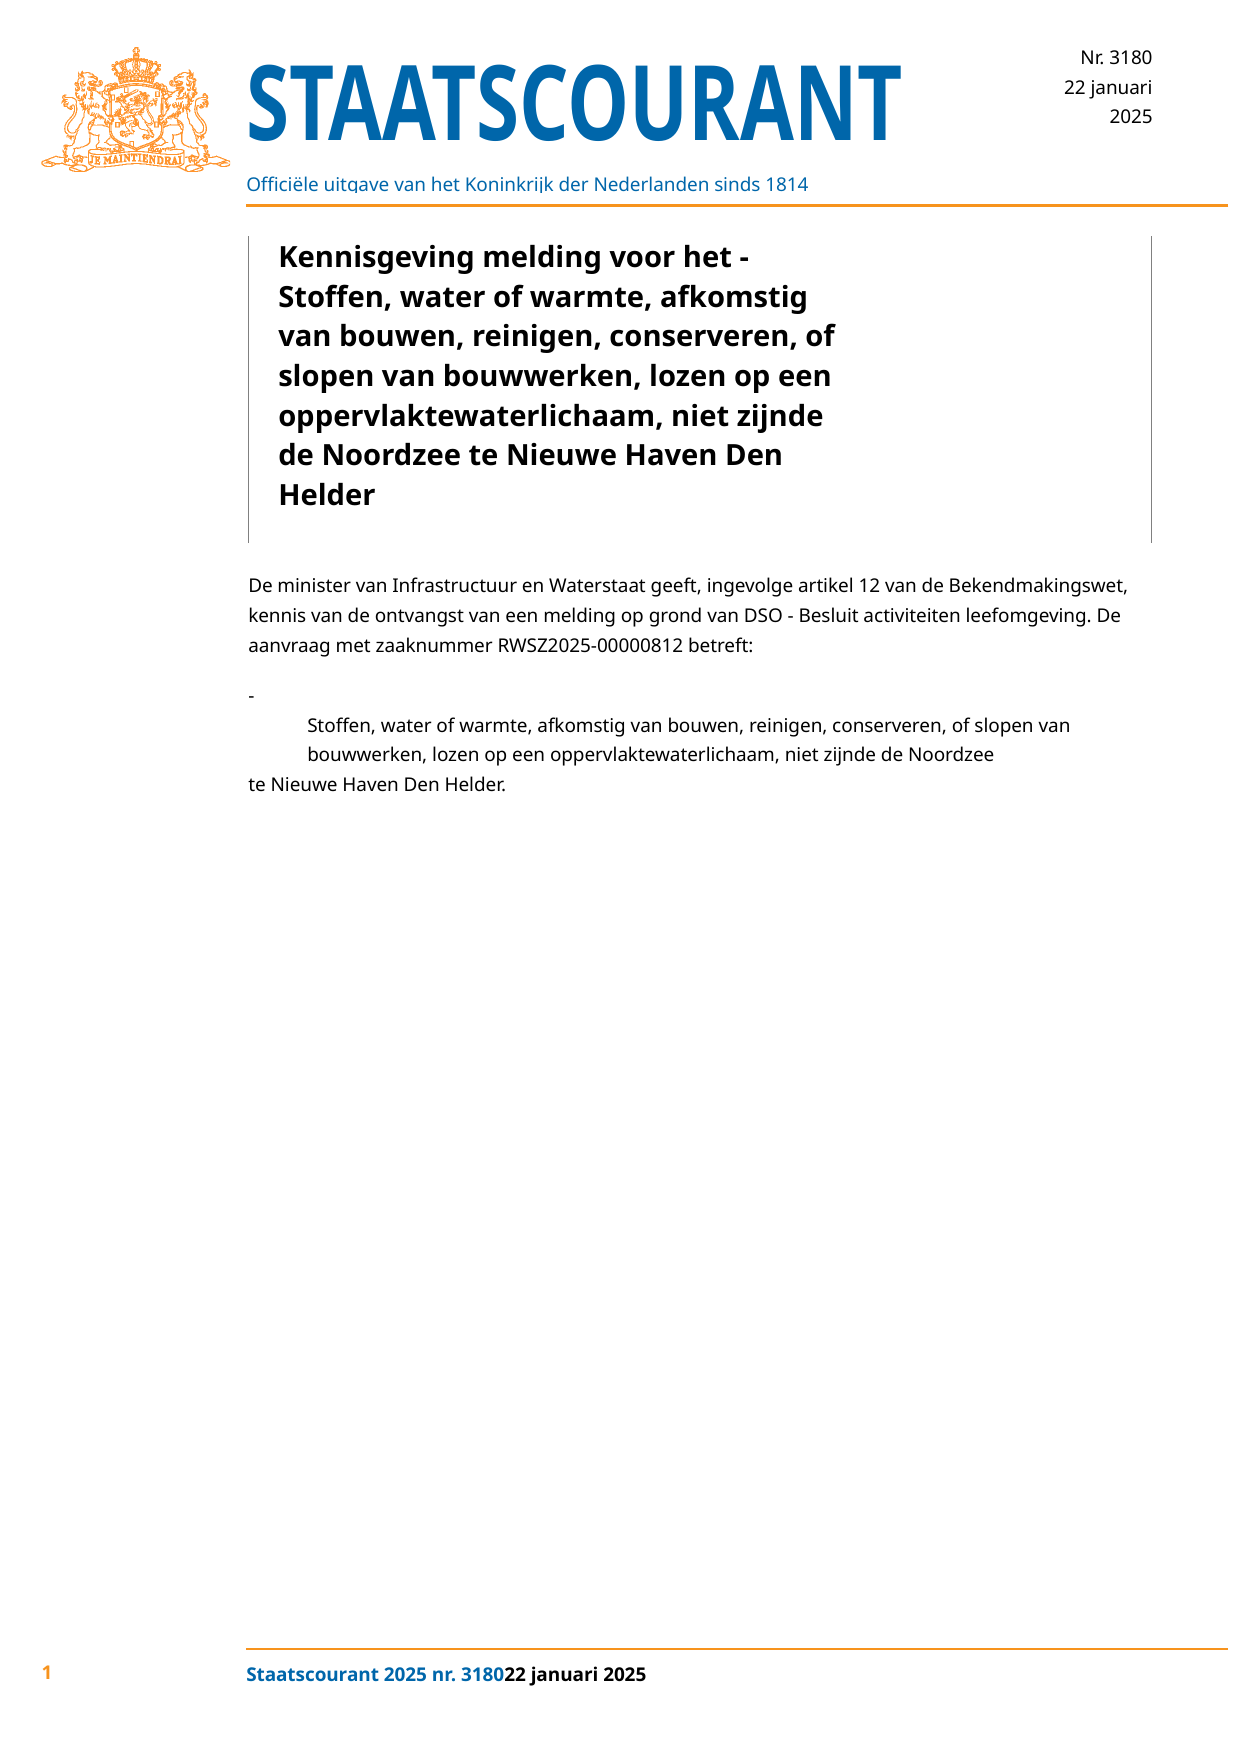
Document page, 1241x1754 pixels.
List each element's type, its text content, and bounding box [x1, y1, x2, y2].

picture [41, 47, 231, 172]
table_header [850, 414, 1151, 543]
picture [912, 236, 1090, 414]
table_header [850, 236, 912, 413]
text te Nieuwe Haven Den Helder. [248, 771, 1152, 797]
text De minister van Infrastructuur en Waterstaat geeft, ingevolge artikel 12 van de Bekendmakingswet, kennis van de ontvangst van een melding op grond van DSO - Besluit activiteiten leefomgeving. De aanvraag met zaaknummer RWSZ2025-00000812 betreft: [248, 573, 1152, 658]
table_header Kennisgeving melding voor het -Stoffen, water of warmte, afkomstig van bouwen, reinigen, conserveren, of slopen van bouwwerken, lozen op een oppervlaktewaterlichaam, niet zijnde de Noordzee te Nieuwe Haven Den Helder [249, 236, 850, 543]
table_header [1090, 236, 1151, 413]
list Stoffen, water of warmte, afkomstig van bouwen, reinigen, conserveren, of slopen van bouwwerken, lozen op een oppervlaktewaterlichaam, niet zijnde de Noordzee [248, 712, 1152, 767]
